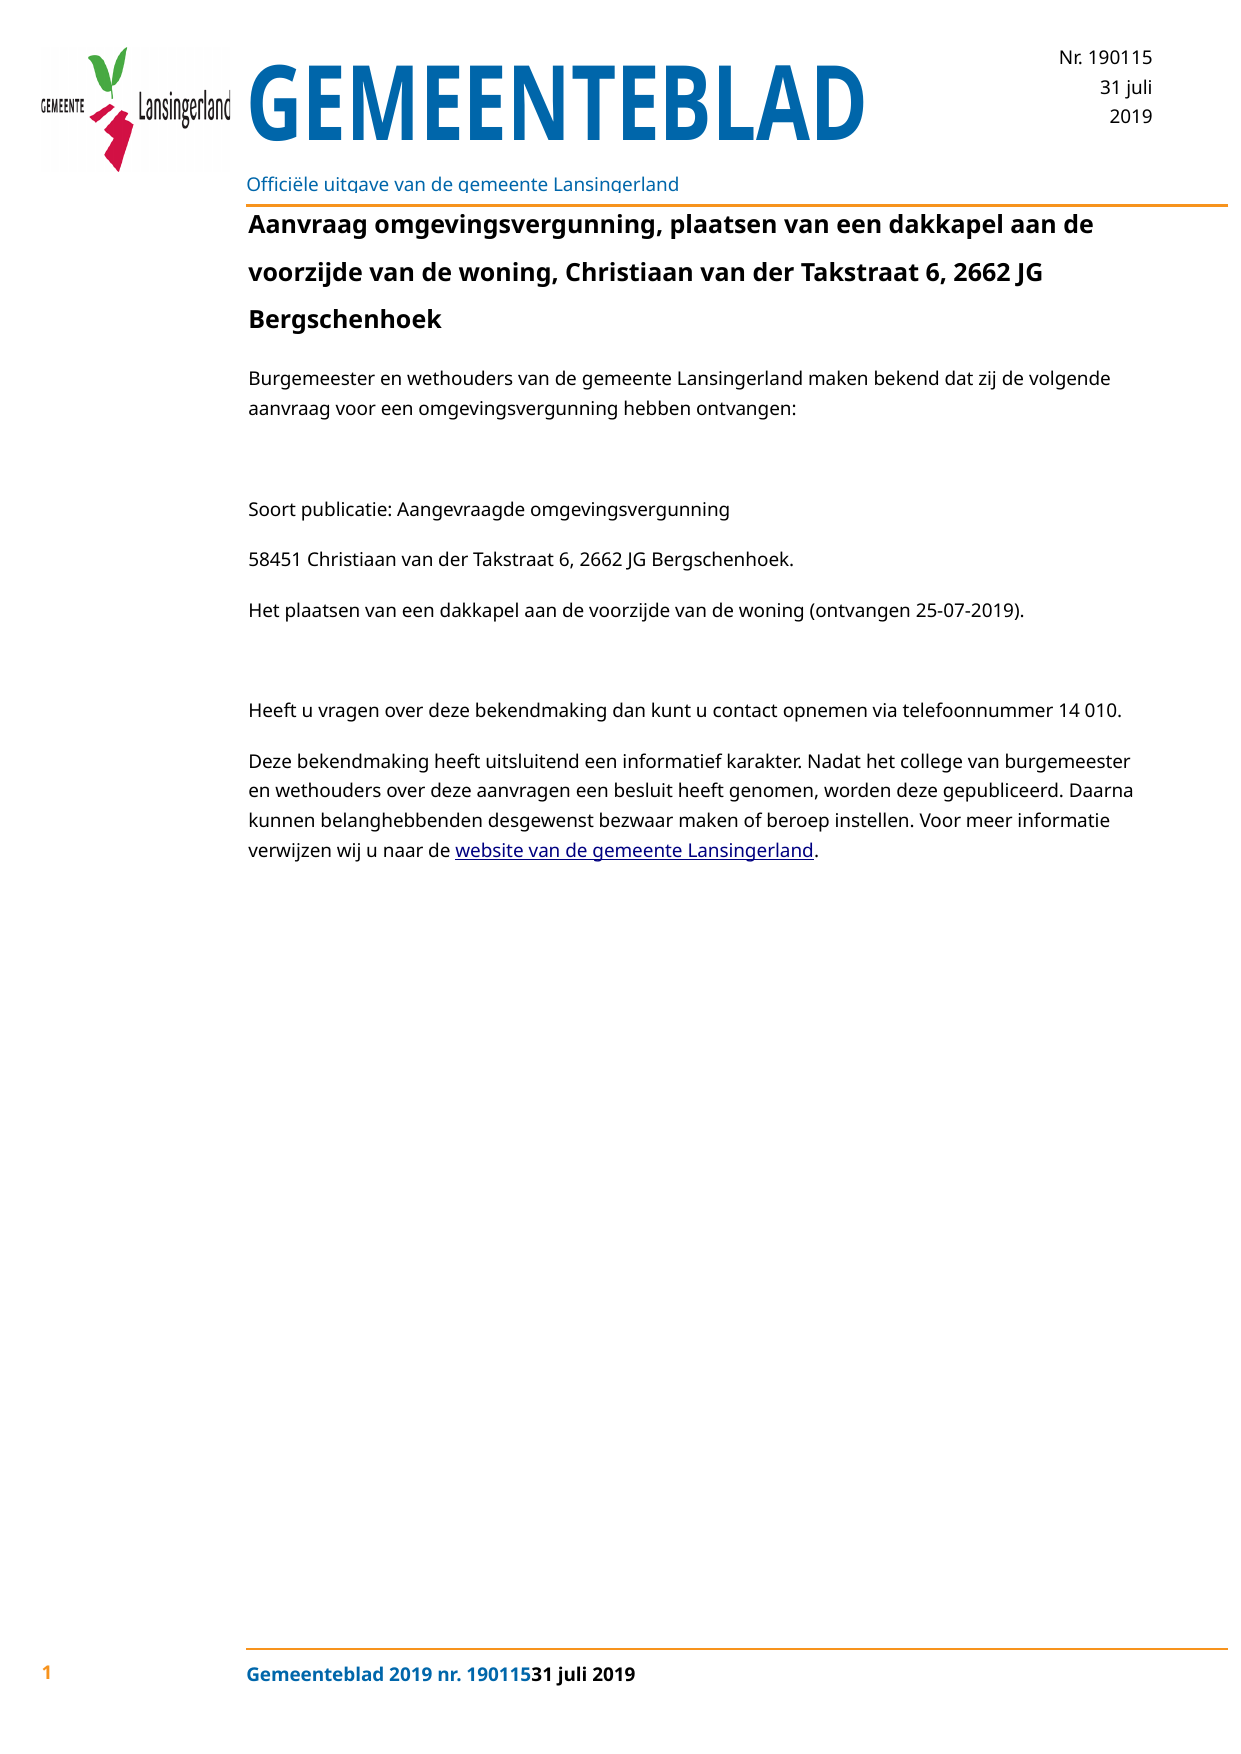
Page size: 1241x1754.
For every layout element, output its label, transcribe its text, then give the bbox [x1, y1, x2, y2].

text Heeft u vragen over deze bekendmaking dan kunt u contact opnemen via telefoonnummer 14 010. [248, 698, 1152, 723]
text Soort publicatie: Aangevraagde omgevingsvergunning [248, 496, 1152, 522]
text Aanvraag omgevingsvergunning, plaatsen van een dakkapel aan de voorzijde van de woning, Christiaan van der Takstraat 6, 2662 JG Bergschenhoek [248, 207, 1152, 336]
text Burgemeester en wethouders van de gemeente Lansingerland maken bekend dat zij de volgende aanvraag voor een omgevingsvergunning hebben ontvangen: [248, 366, 1152, 421]
text Deze bekendmaking heeft uitsluitend een informatief karakter. Nadat het college van burgemeester en wethouders over deze aanvragen een besluit heeft genomen, worden deze gepubliceerd. Daarna kunnen belanghebbenden desgewenst bezwaar maken of beroep instellen. Voor meer informatie verwijzen wij u naar de website van de gemeente Lansingerland. [248, 748, 1152, 862]
text Het plaatsen van een dakkapel aan de voorzijde van de woning (ontvangen 25-07-2019). [248, 597, 1152, 622]
text 58451 Christiaan van der Takstraat 6, 2662 JG Bergschenhoek. [248, 546, 1152, 572]
picture [41, 47, 231, 172]
